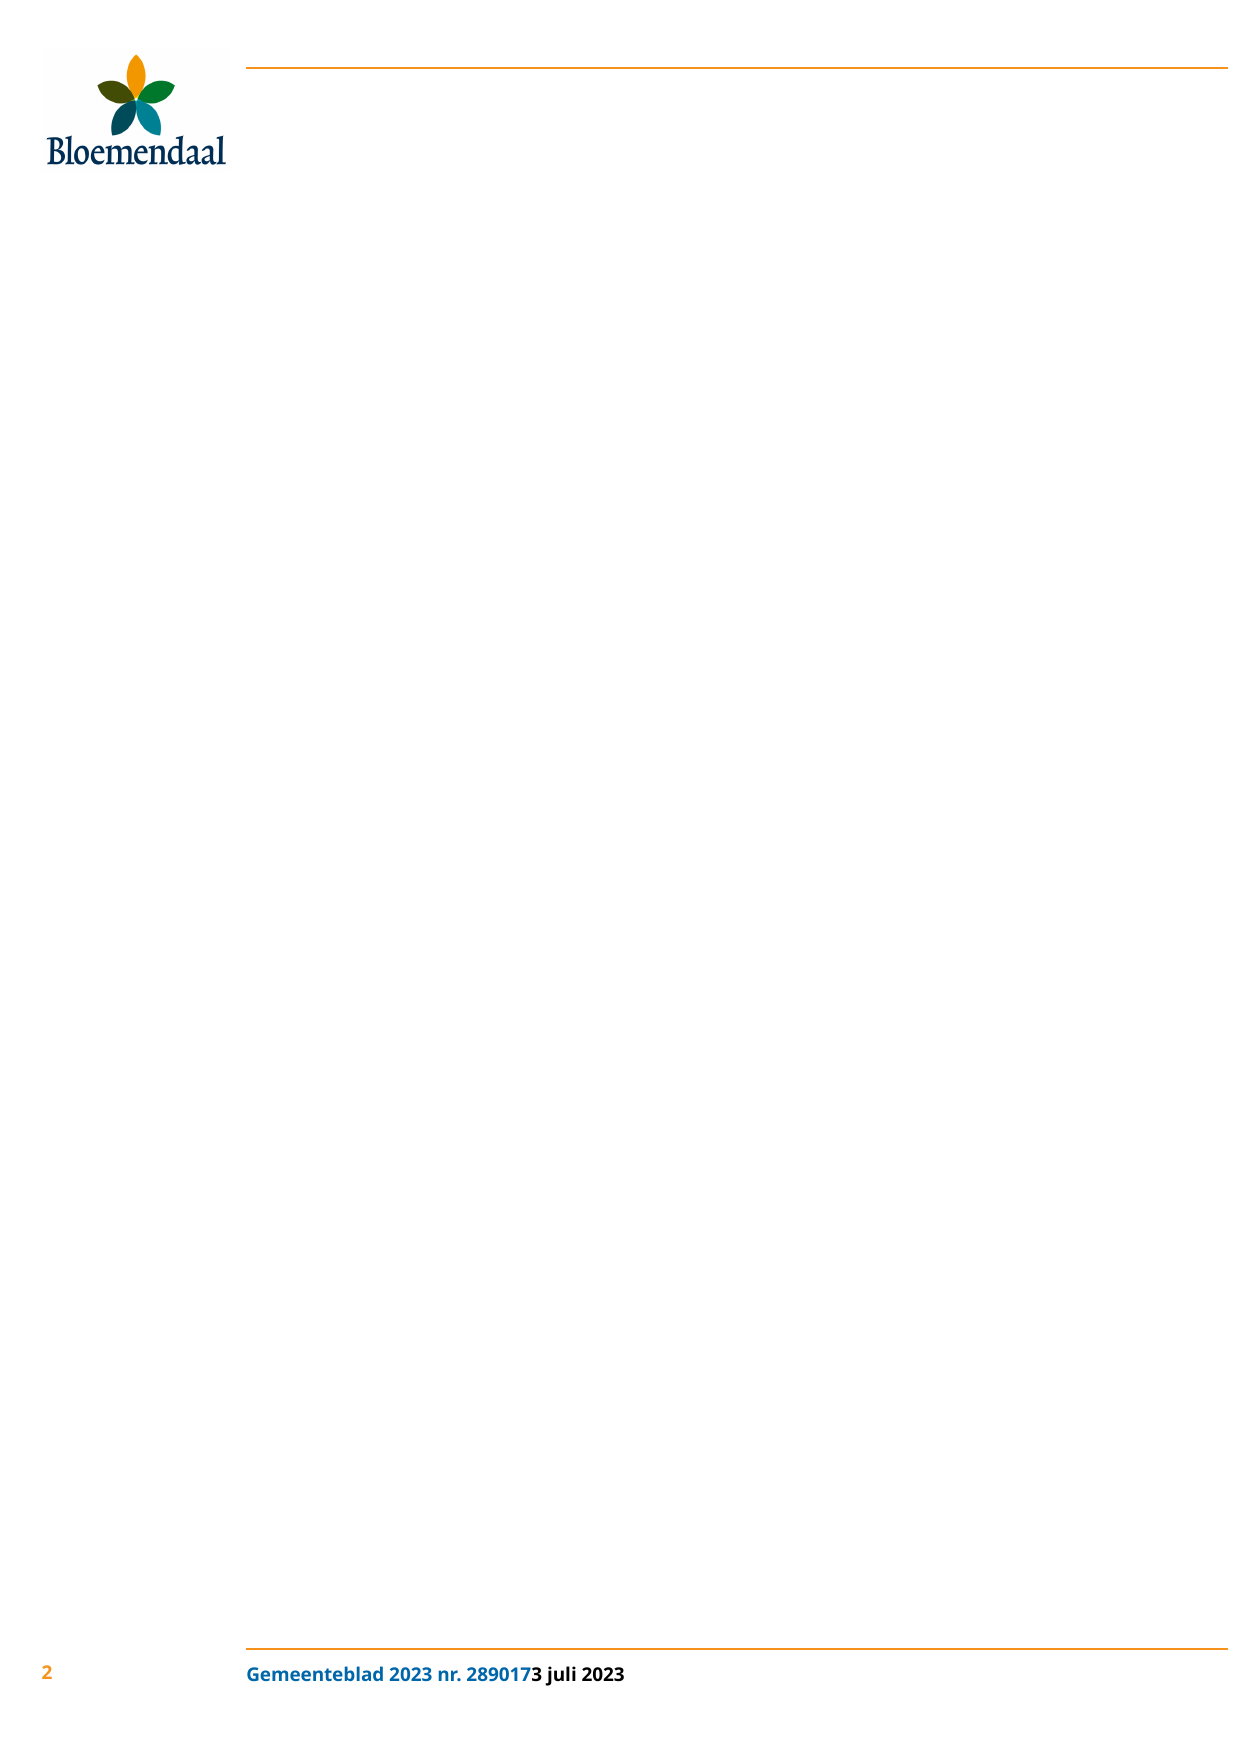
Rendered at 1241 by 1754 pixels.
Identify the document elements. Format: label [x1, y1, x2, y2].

picture [41, 47, 231, 172]
